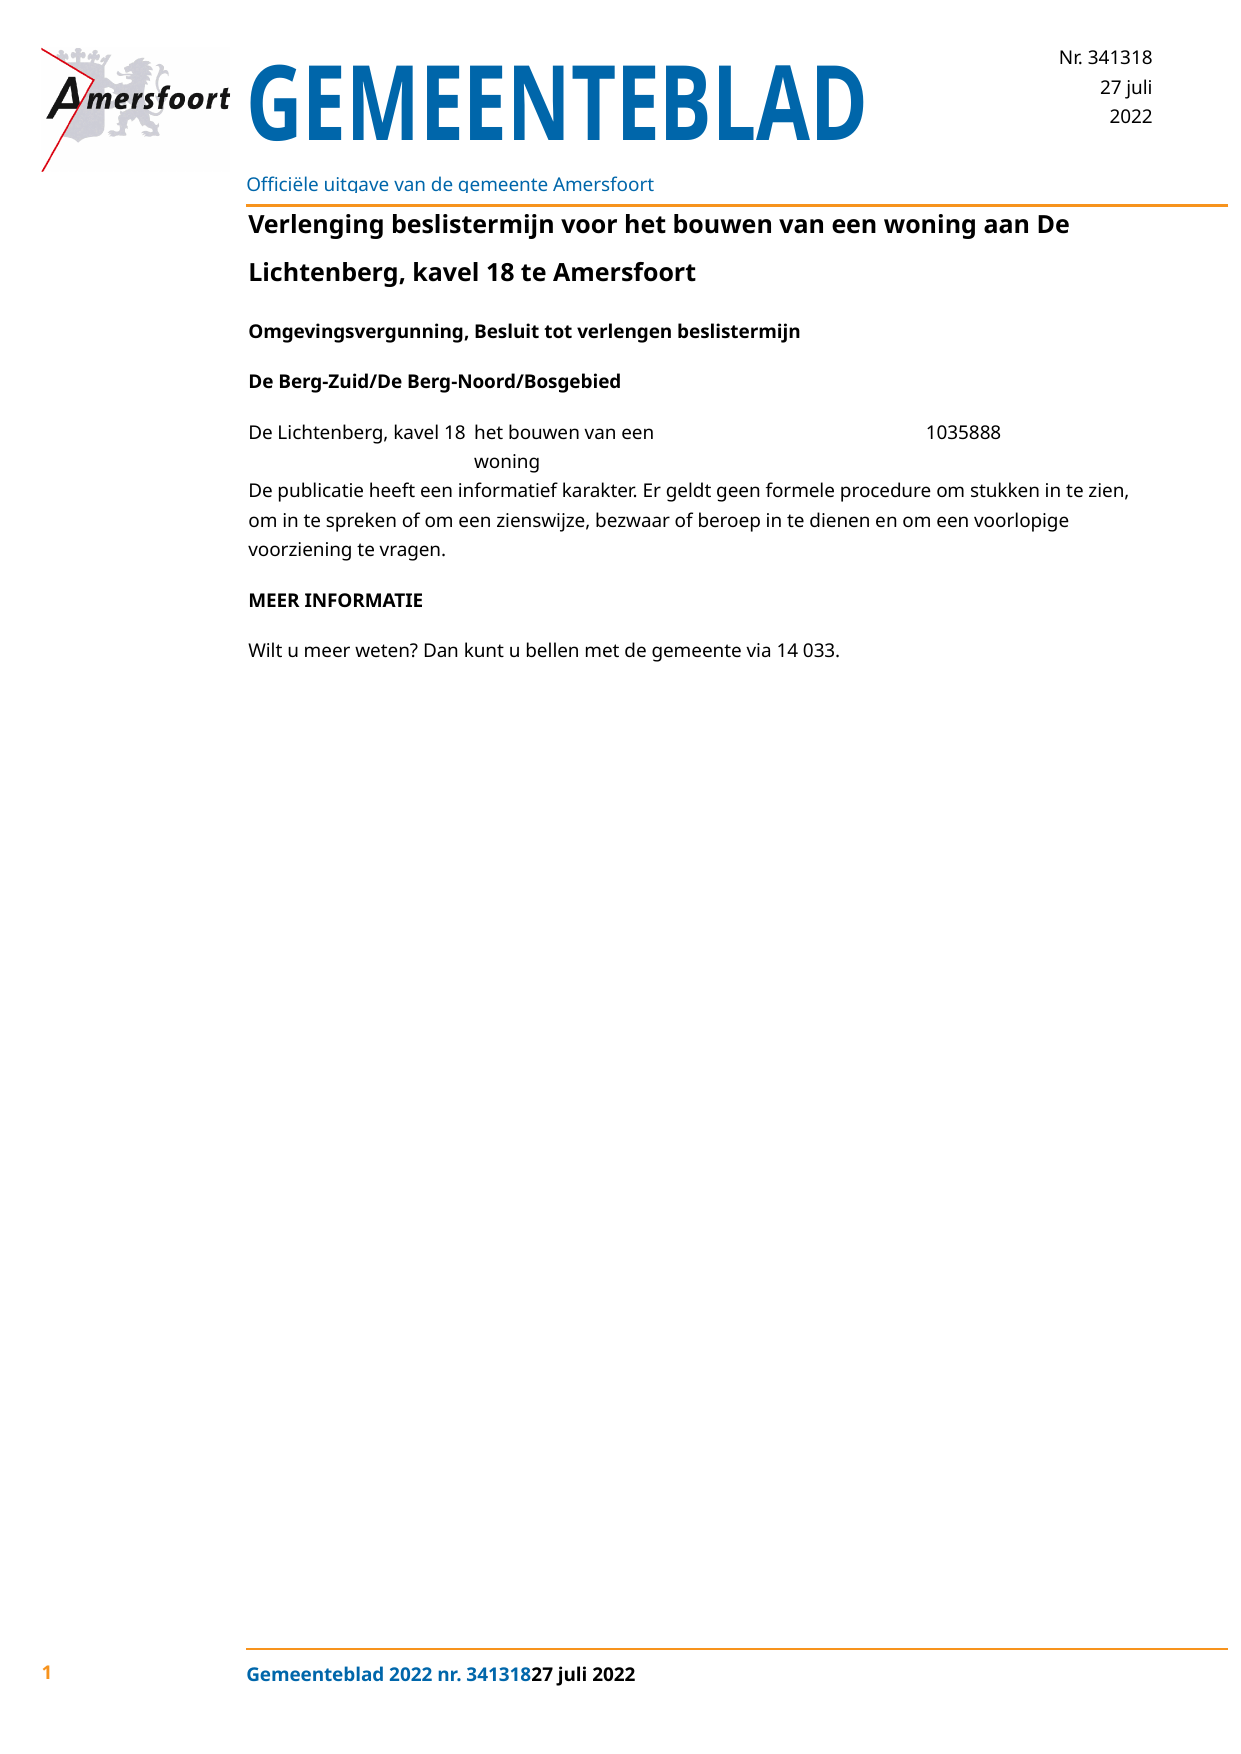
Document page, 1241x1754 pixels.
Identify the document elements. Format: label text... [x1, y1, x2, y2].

text De Berg-Zuid/De Berg-Noord/Bosgebied [248, 368, 1152, 394]
picture [41, 47, 231, 172]
table_header het bouwen van een woning [474, 419, 700, 474]
text Wilt u meer weten? Dan kunt u bellen met de gemeente via 14 033. [248, 637, 1152, 663]
text Omgevingsvergunning, Besluit tot verlengen beslistermijn [248, 318, 1152, 344]
text Verlenging beslistermijn voor het bouwen van een woning aan De Lichtenberg, kavel 18 te Amersfoort [248, 207, 1152, 288]
table_header 1035888 [926, 419, 1152, 474]
text MEER INFORMATIE [248, 587, 1152, 613]
table_header [700, 419, 926, 474]
text De publicatie heeft een informatief karakter. Er geldt geen formele procedure om stukken in te zien, om in te spreken of om een zienswijze, bezwaar of beroep in te dienen en om een voorlopige voorziening te vragen. [248, 477, 1152, 562]
table_header De Lichtenberg, kavel 18 [248, 419, 474, 474]
